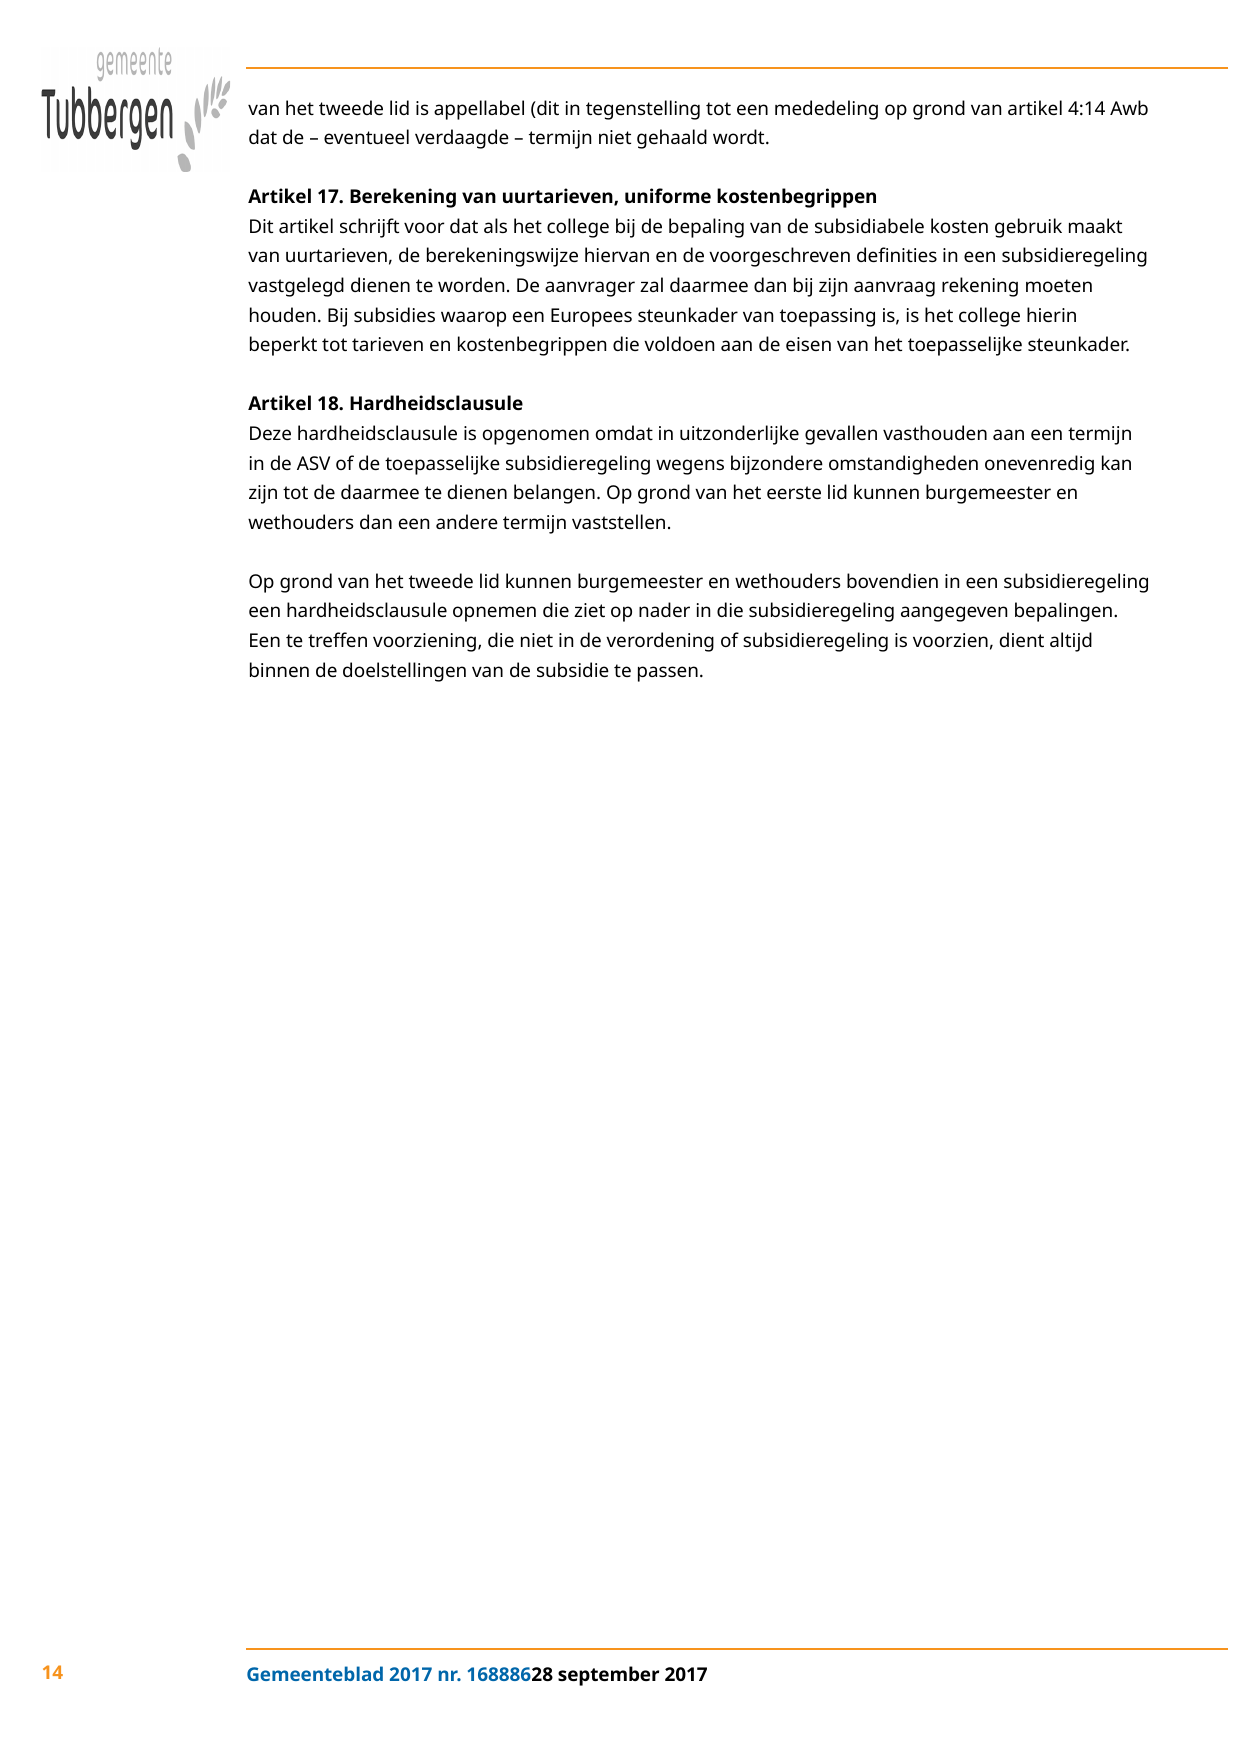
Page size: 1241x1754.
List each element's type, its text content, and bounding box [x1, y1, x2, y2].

text Op grond van het tweede lid kunnen burgemeester en wethouders bovendien in een subsidieregeling een hardheidsclausule opnemen die ziet op nader in die subsidieregeling aangegeven bepalingen. Een te treffen voorziening, die niet in de verordening of subsidieregeling is voorzien, dient altijd binnen de doelstellingen van de subsidie te passen. [248, 568, 1152, 683]
text van het tweede lid is appellabel (dit in tegenstelling tot een mededeling op grond van artikel 4:14 Awb dat de – eventueel verdaagde – termijn niet gehaald wordt. [248, 95, 1152, 150]
text Dit artikel schrijft voor dat als het college bij de bepaling van de subsidiabele kosten gebruik maakt van uurtarieven, de berekeningswijze hiervan en de voorgeschreven definities in een subsidieregeling vastgelegd dienen te worden. De aanvrager zal daarmee dan bij zijn aanvraag rekening moeten houden. Bij subsidies waarop een Europees steunkader van toepassing is, is het college hierin beperkt tot tarieven en kostenbegrippen die voldoen aan de eisen van het toepasselijke steunkader. [248, 213, 1152, 357]
picture [41, 47, 231, 172]
text Artikel 18. Hardheidsclausule [248, 391, 1152, 416]
text Artikel 17. Berekening van uurtarieven, uniforme kostenbegrippen [248, 183, 1152, 209]
text Deze hardheidsclausule is opgenomen omdat in uitzonderlijke gevallen vasthouden aan een termijn in de ASV of de toepasselijke subsidieregeling wegens bijzondere omstandigheden onevenredig kan zijn tot de daarmee te dienen belangen. Op grond van het eerste lid kunnen burgemeester en wethouders dan een andere termijn vaststellen. [248, 420, 1152, 535]
